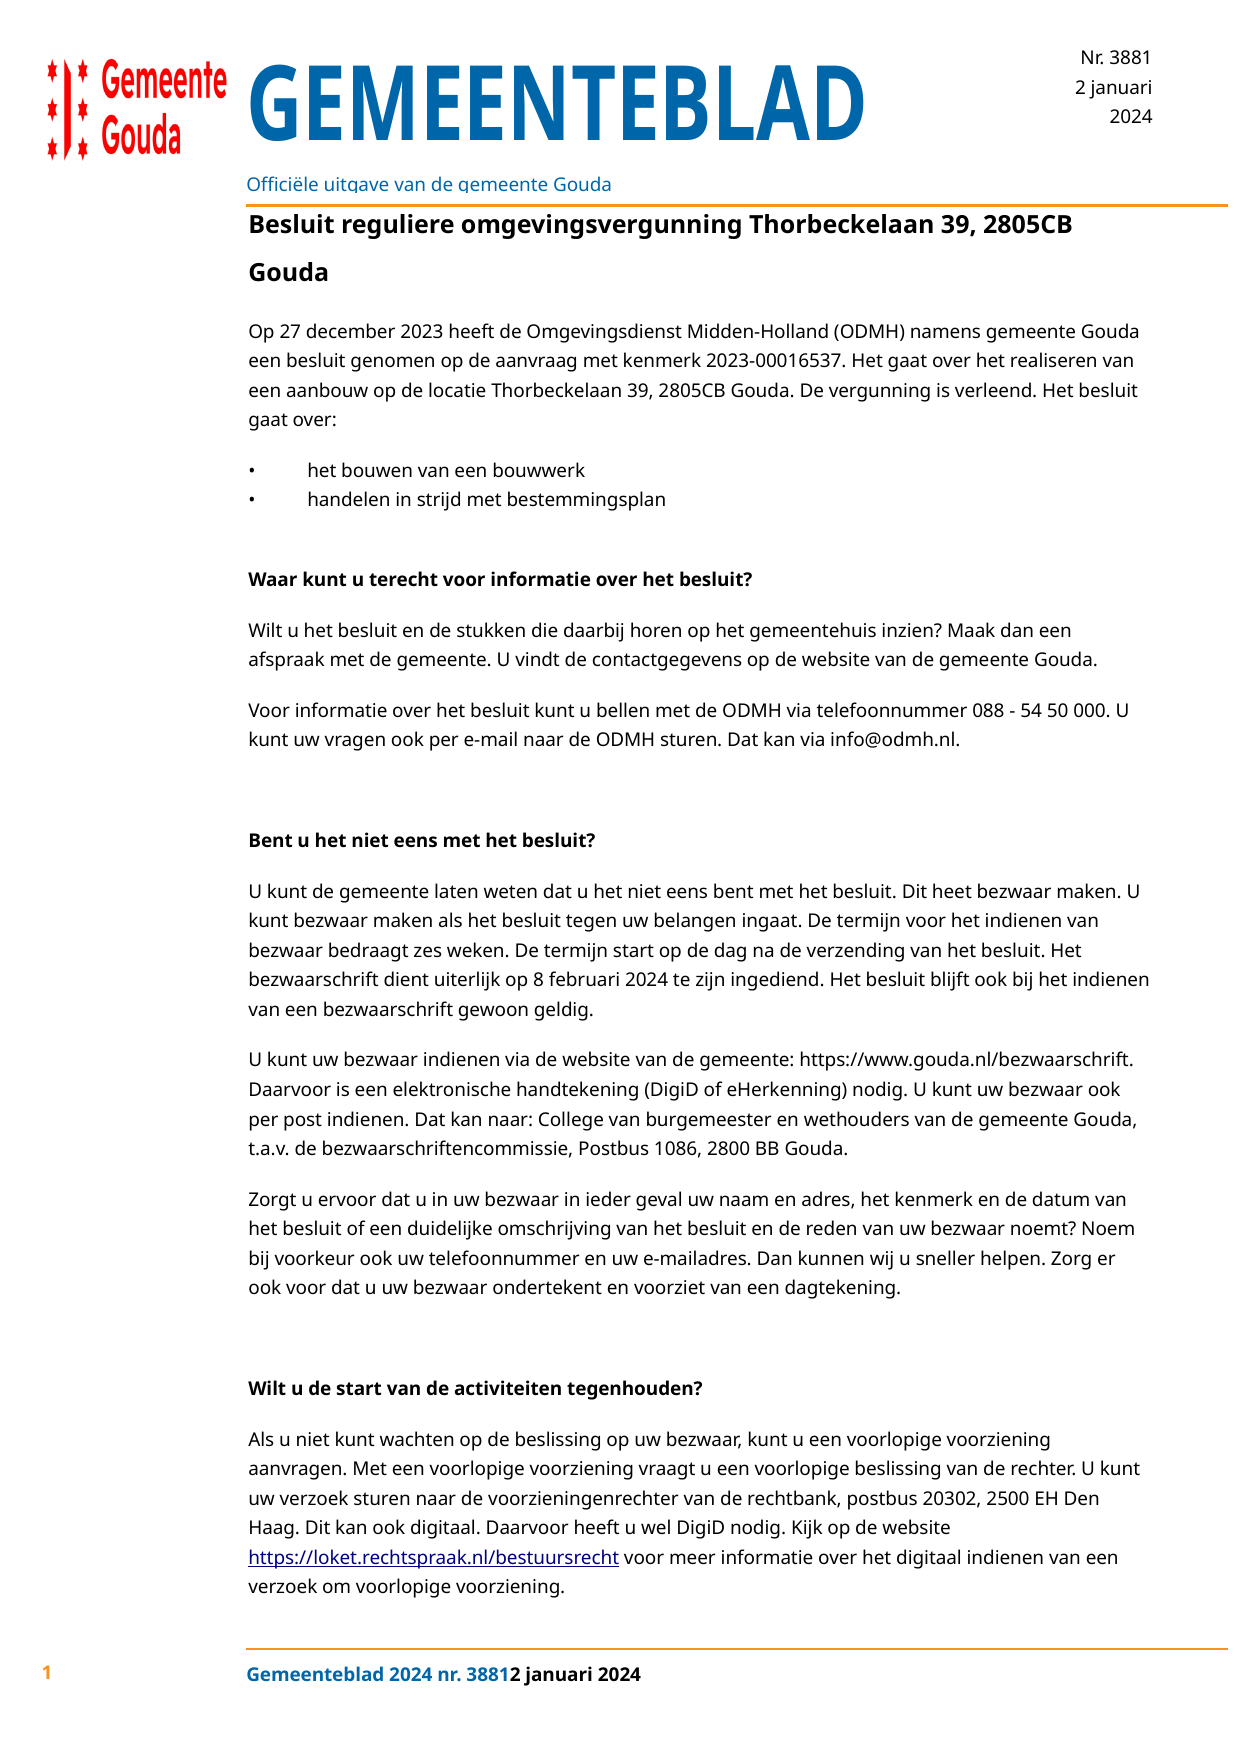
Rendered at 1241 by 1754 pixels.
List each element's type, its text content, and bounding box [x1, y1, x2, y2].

picture [41, 47, 231, 172]
text Als u niet kunt wachten op de beslissing op uw bezwaar, kunt u een voorlopige voorziening aanvragen. Met een voorlopige voorziening vraagt u een voorlopige beslissing van de rechter. U kunt uw verzoek sturen naar de voorzieningenrechter van de rechtbank, postbus 20302, 2500 EH Den Haag. Dit kan ook digitaal. Daarvoor heeft u wel DigiD nodig. Kijk op de website https://loket.rechtspraak.nl/bestuursrecht voor meer informatie over het digitaal indienen van een verzoek om voorlopige voorziening. [248, 1426, 1152, 1599]
text U kunt de gemeente laten weten dat u het niet eens bent met het besluit. Dit heet bezwaar maken. U kunt bezwaar maken als het besluit tegen uw belangen ingaat. De termijn voor het indienen van bezwaar bedraagt zes weken. De termijn start op de dag na de verzending van het besluit. Het bezwaarschrift dient uiterlijk op 8 februari 2024 te zijn ingediend. Het besluit blijft ook bij het indienen van een bezwaarschrift gewoon geldig. [248, 878, 1152, 1022]
text Besluit reguliere omgevingsvergunning Thorbeckelaan 39, 2805CB Gouda [248, 207, 1152, 288]
text Zorgt u ervoor dat u in uw bezwaar in ieder geval uw naam en adres, het kenmerk en de datum van het besluit of een duidelijke omschrijving van het besluit en de reden van uw bezwaar noemt? Noem bij voorkeur ook uw telefoonnummer en uw e-mailadres. Dan kunnen wij u sneller helpen. Zorg er ook voor dat u uw bezwaar ondertekent en voorziet van een dagtekening. [248, 1186, 1152, 1300]
list handelen in strijd met bestemmingsplan [248, 487, 1152, 512]
text Wilt u de start van de activiteiten tegenhouden? [248, 1375, 1152, 1401]
text Wilt u het besluit en de stukken die daarbij horen op het gemeentehuis inzien? Maak dan een afspraak met de gemeente. U vindt de contactgegevens op de website van de gemeente Gouda. [248, 617, 1152, 672]
text Voor informatie over het besluit kunt u bellen met de ODMH via telefoonnummer 088 - 54 50 000. U kunt uw vragen ook per e-mail naar de ODMH sturen. Dat kan via info@odmh.nl. [248, 697, 1152, 752]
list het bouwen van een bouwwerk [248, 457, 1152, 483]
text Bent u het niet eens met het besluit? [248, 827, 1152, 853]
text U kunt uw bezwaar indienen via de website van de gemeente: https://www.gouda.nl/bezwaarschrift. Daarvoor is een elektronische handtekening (DigiD of eHerkenning) nodig. U kunt uw bezwaar ook per post indienen. Dat kan naar: College van burgemeester en wethouders van de gemeente Gouda, t.a.v. de bezwaarschriftencommissie, Postbus 1086, 2800 BB Gouda. [248, 1047, 1152, 1161]
text Waar kunt u terecht voor informatie over het besluit? [248, 567, 1152, 592]
text Op 27 december 2023 heeft de Omgevingsdienst Midden-Holland (ODMH) namens gemeente Gouda een besluit genomen op de aanvraag met kenmerk 2023-00016537. Het gaat over het realiseren van een aanbouw op de locatie Thorbeckelaan 39, 2805CB Gouda. De vergunning is verleend. Het besluit gaat over: [248, 318, 1152, 432]
